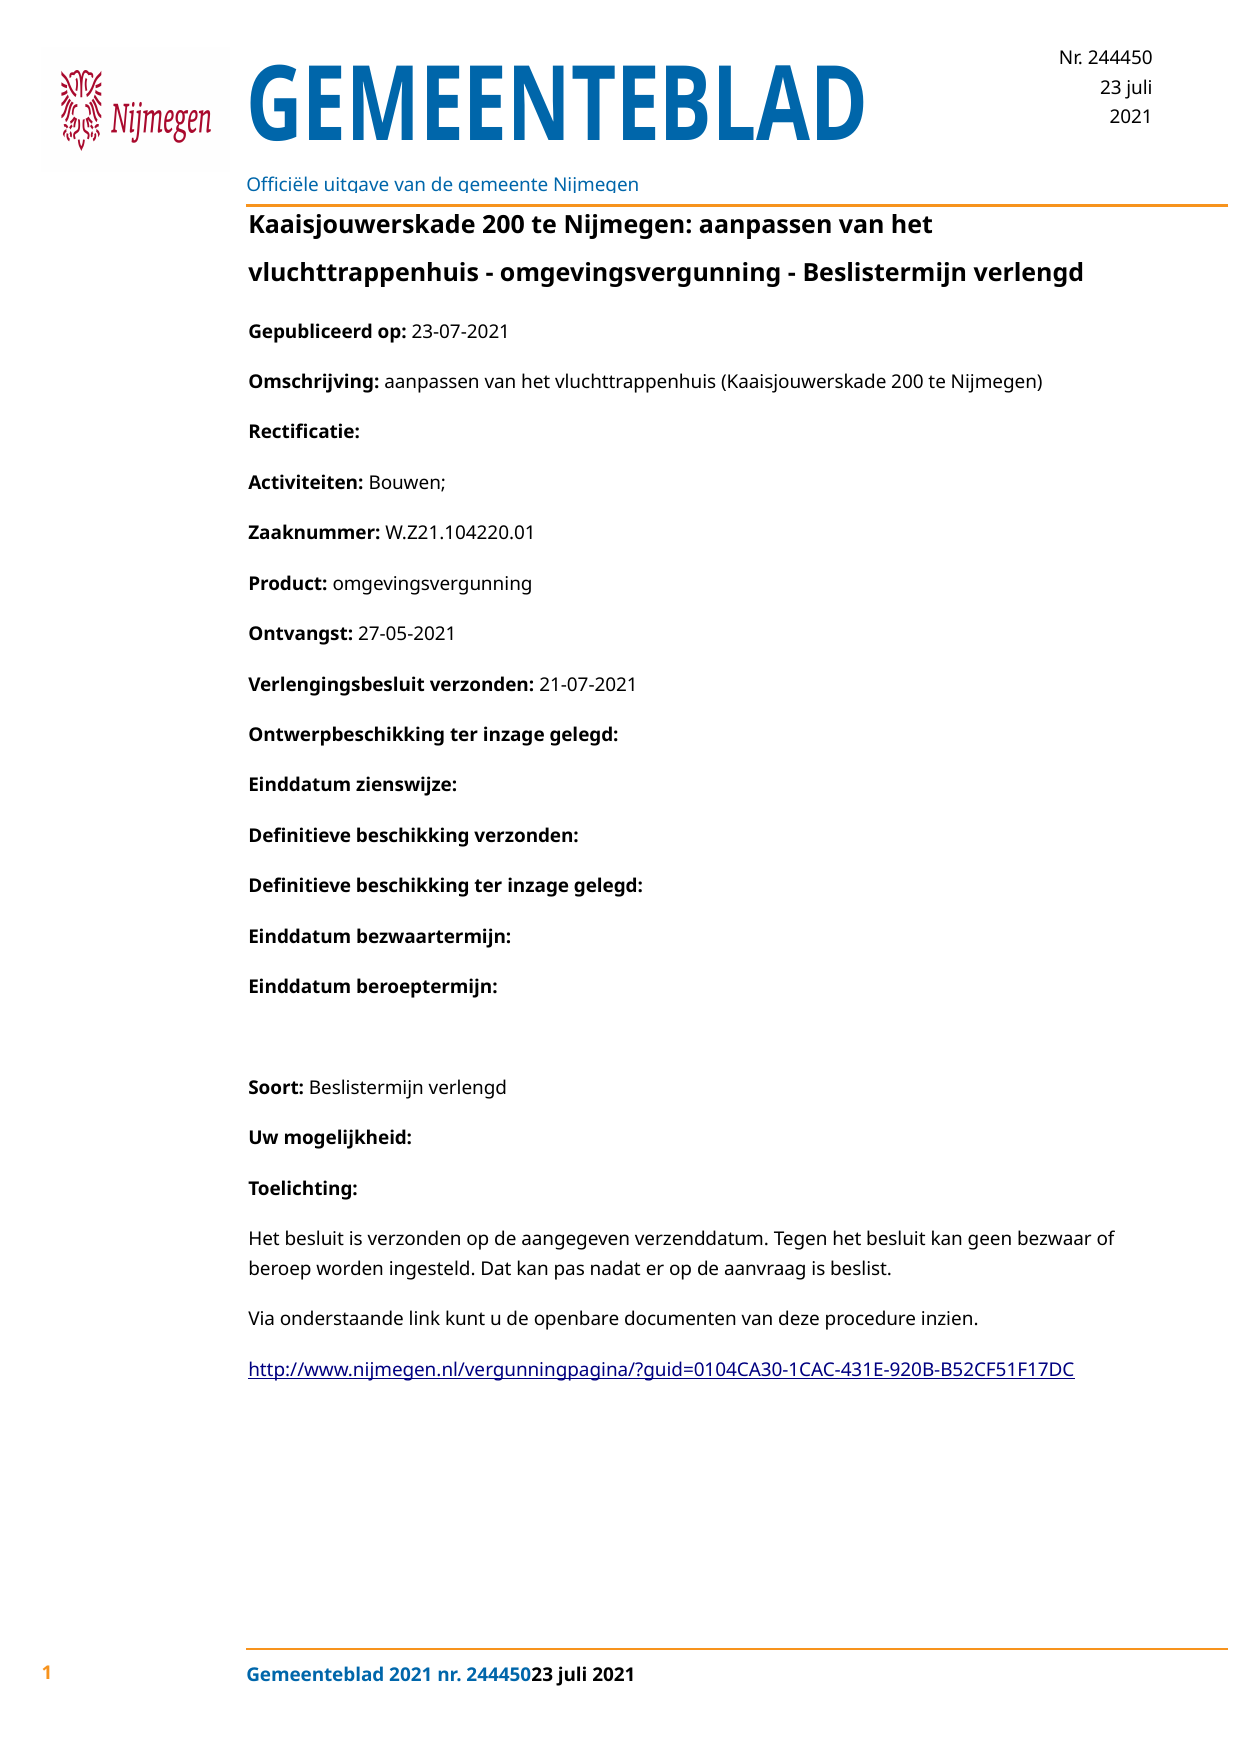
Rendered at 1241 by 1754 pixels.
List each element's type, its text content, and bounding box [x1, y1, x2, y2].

text Kaaisjouwerskade 200 te Nijmegen: aanpassen van het vluchttrappenhuis - omgevingsvergunning - Beslistermijn verlengd [248, 207, 1152, 288]
text Definitieve beschikking ter inzage gelegd: [248, 872, 1152, 898]
text Einddatum beroeptermijn: [248, 973, 1152, 999]
text Product: omgevingsvergunning [248, 570, 1152, 596]
text http://www.nijmegen.nl/vergunningpagina/?guid=0104CA30-1CAC-431E-920B-B52CF51F17DC [248, 1356, 1152, 1382]
text Toelichting: [248, 1175, 1152, 1201]
text Uw mogelijkheid: [248, 1124, 1152, 1150]
picture [41, 47, 231, 172]
text Verlengingsbesluit verzonden: 21-07-2021 [248, 671, 1152, 697]
text Activiteiten: Bouwen; [248, 469, 1152, 495]
text Ontvangst: 27-05-2021 [248, 620, 1152, 646]
text Definitieve beschikking verzonden: [248, 822, 1152, 848]
text Zaaknummer: W.Z21.104220.01 [248, 519, 1152, 545]
text Einddatum zienswijze: [248, 772, 1152, 797]
text Het besluit is verzonden op de aangegeven verzenddatum. Tegen het besluit kan geen bezwaar of beroep worden ingesteld. Dat kan pas nadat er op de aanvraag is beslist. [248, 1225, 1152, 1281]
text Rectificatie: [248, 419, 1152, 444]
text Soort: Beslistermijn verlengd [248, 1074, 1152, 1100]
text Ontwerpbeschikking ter inzage gelegd: [248, 721, 1152, 747]
text Omschrijving: aanpassen van het vluchttrappenhuis (Kaaisjouwerskade 200 te Nijmegen) [248, 368, 1152, 394]
text Einddatum bezwaartermijn: [248, 923, 1152, 949]
text Gepubliceerd op: 23-07-2021 [248, 318, 1152, 344]
text Via onderstaande link kunt u de openbare documenten van deze procedure inzien. [248, 1305, 1152, 1331]
